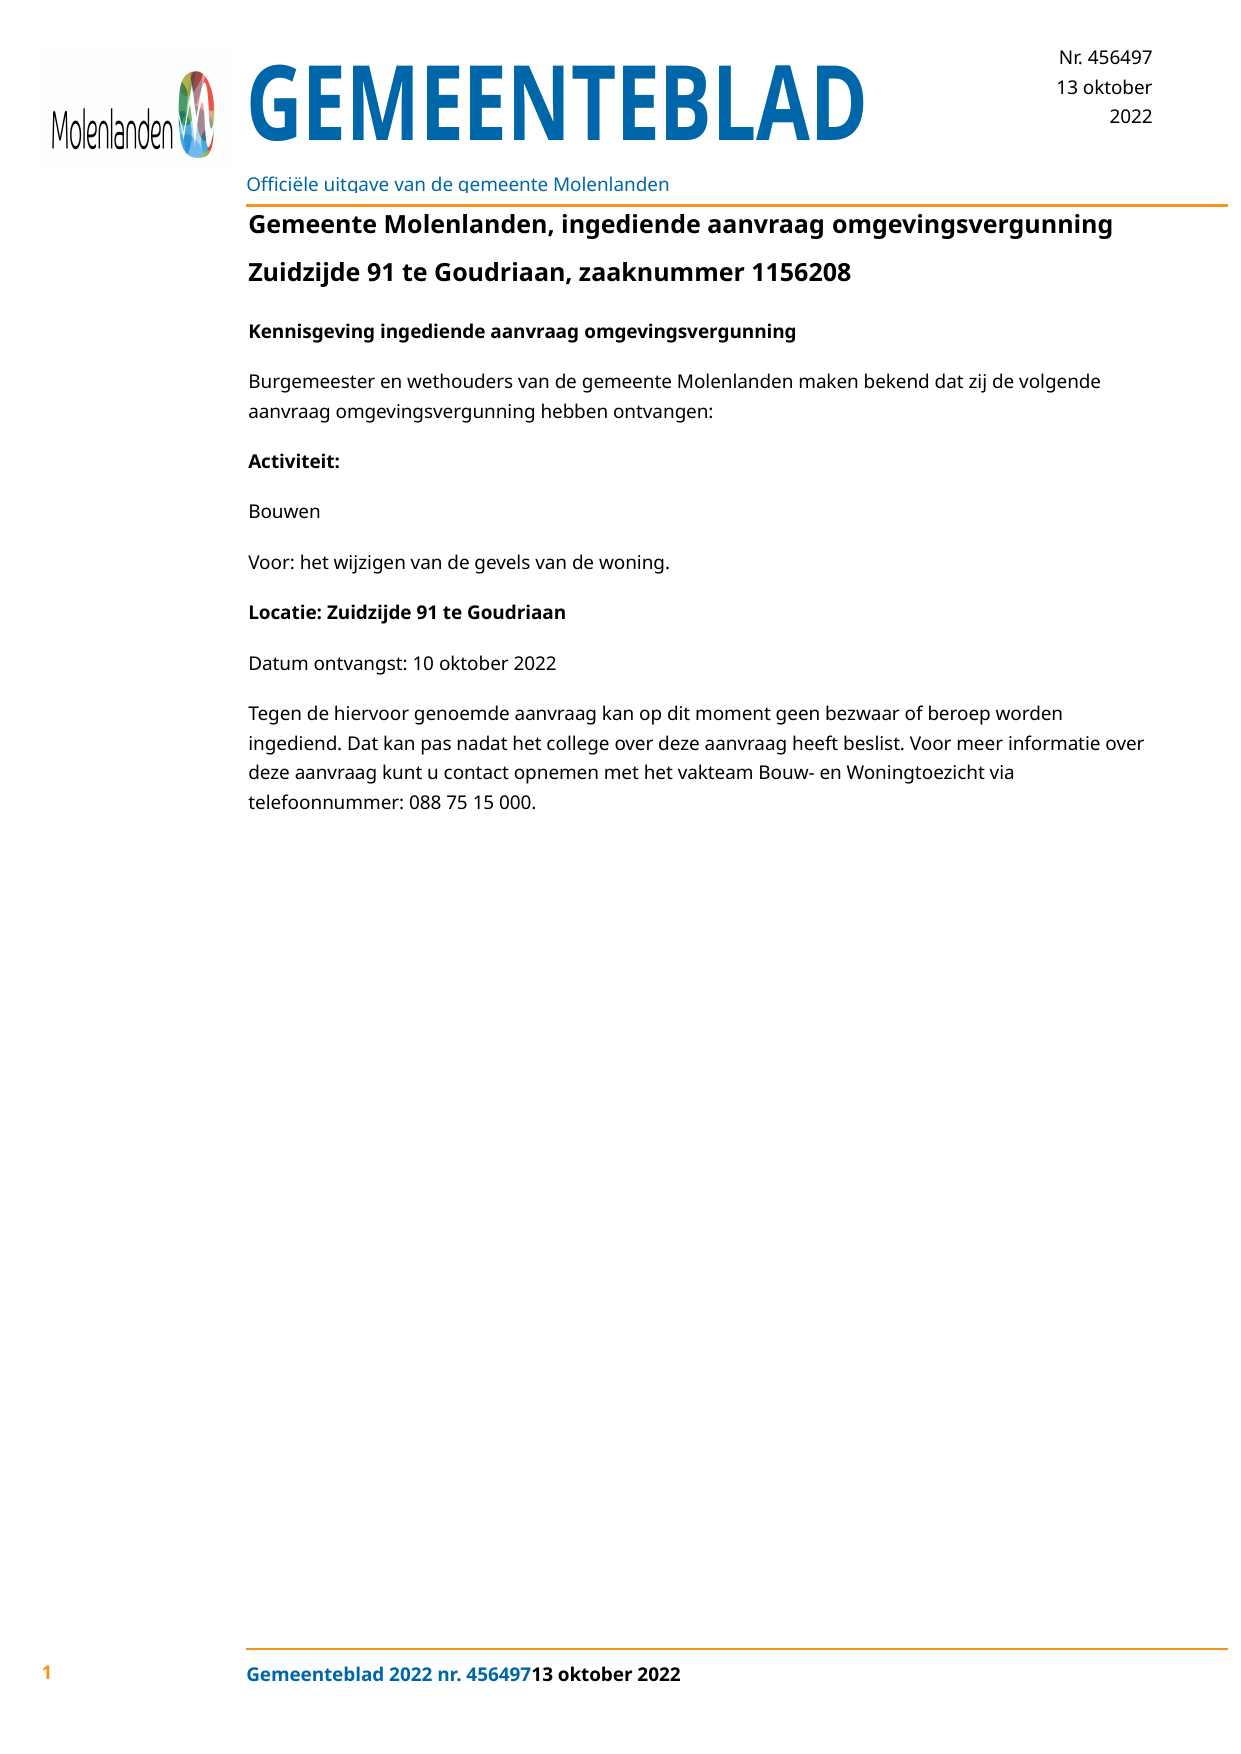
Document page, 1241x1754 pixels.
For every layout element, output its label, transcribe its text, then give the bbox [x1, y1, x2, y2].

text Locatie: Zuidzijde 91 te Goudriaan [248, 599, 1152, 625]
text Kennisgeving ingediende aanvraag omgevingsvergunning [248, 318, 1152, 344]
text Activiteit: [248, 448, 1152, 474]
text Voor: het wijzigen van de gevels van de woning. [248, 549, 1152, 575]
text Burgemeester en wethouders van de gemeente Molenlanden maken bekend dat zij de volgende aanvraag omgevingsvergunning hebben ontvangen: [248, 368, 1152, 424]
text Tegen de hiervoor genoemde aanvraag kan op dit moment geen bezwaar of beroep worden ingediend. Dat kan pas nadat het college over deze aanvraag heeft beslist. Voor meer informatie over deze aanvraag kunt u contact opnemen met het vakteam Bouw- en Woningtoezicht via telefoonnummer: 088 75 15 000. [248, 700, 1152, 815]
picture [41, 47, 231, 172]
text Gemeente Molenlanden, ingediende aanvraag omgevingsvergunning Zuidzijde 91 te Goudriaan, zaaknummer 1156208 [248, 207, 1152, 288]
text Bouwen [248, 499, 1152, 524]
text Datum ontvangst: 10 oktober 2022 [248, 650, 1152, 676]
